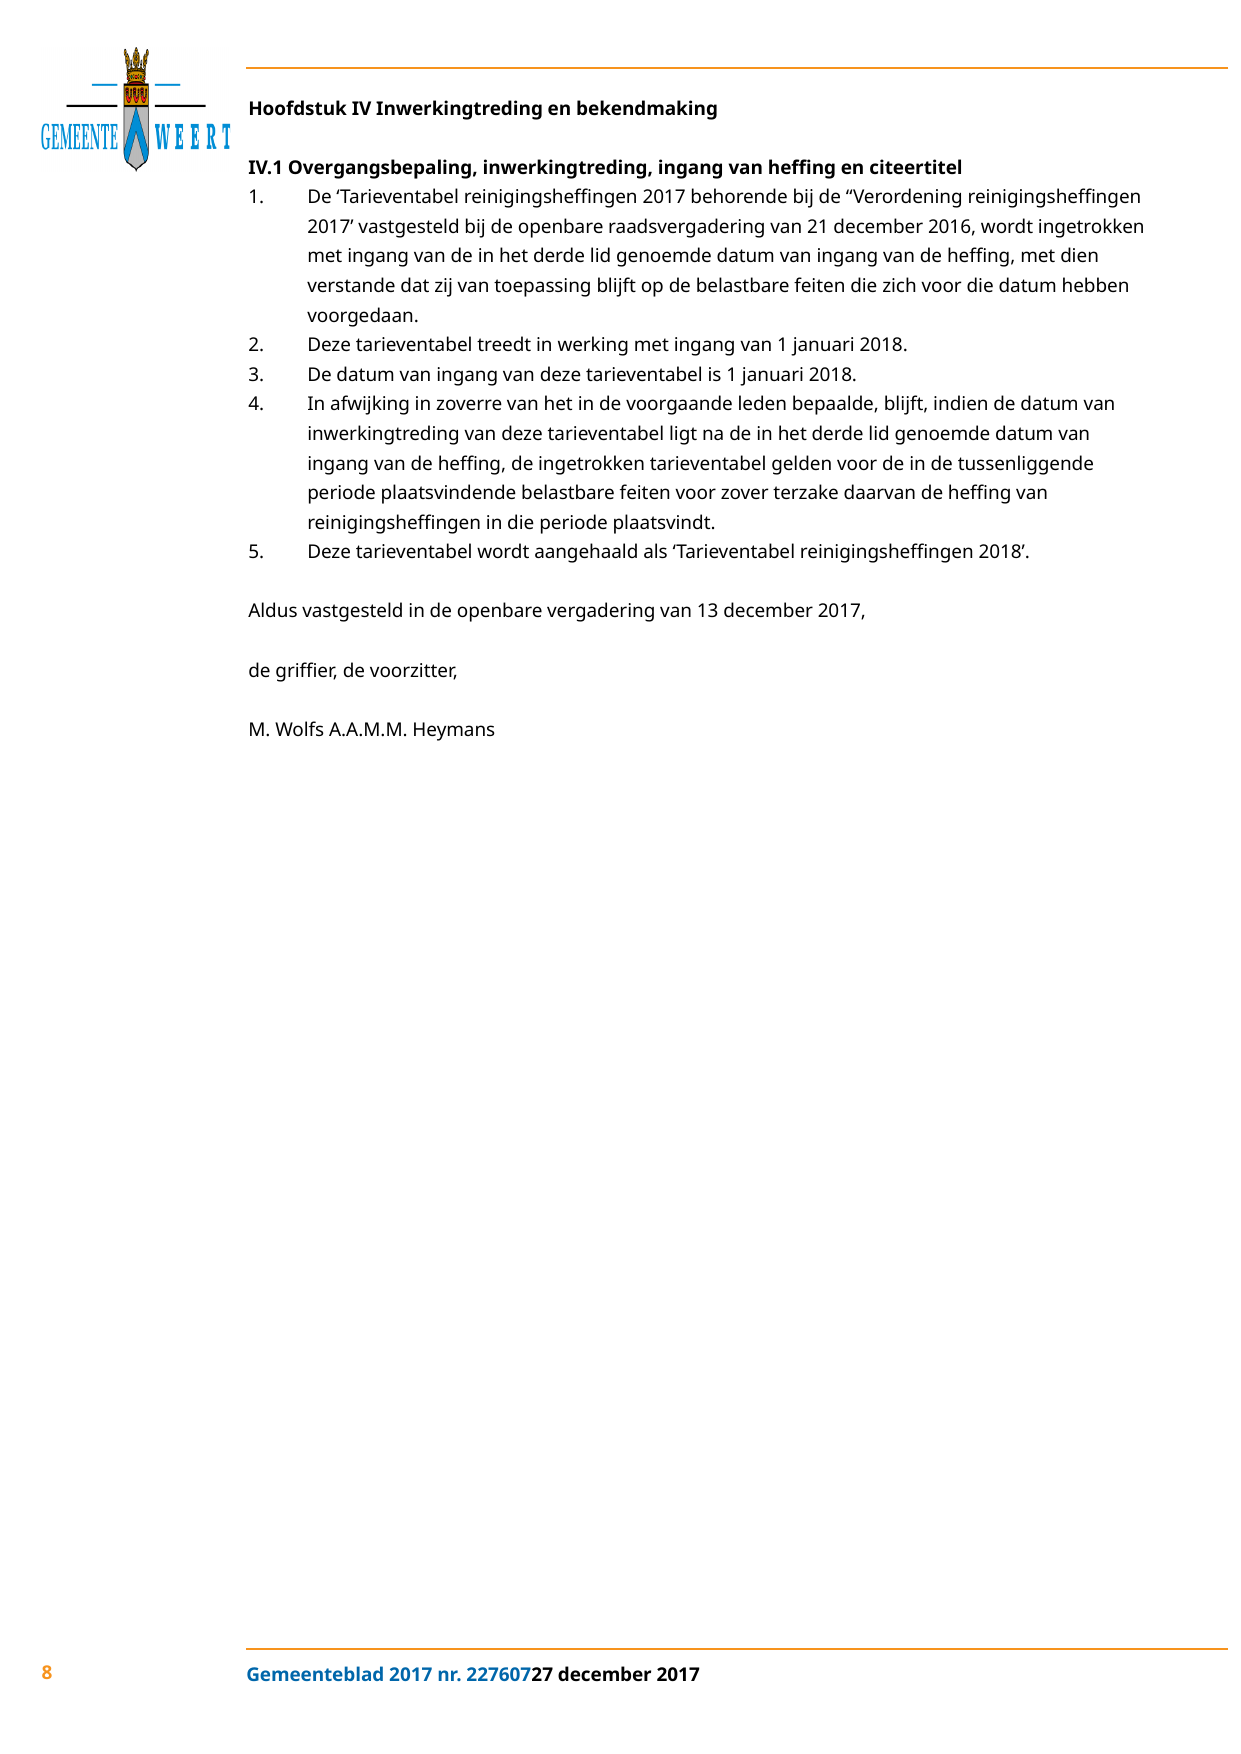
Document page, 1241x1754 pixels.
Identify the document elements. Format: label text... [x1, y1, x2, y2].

list Deze tarieventabel wordt aangehaald als ‘Tarieventabel reinigingsheffingen 2018’. [248, 538, 1152, 564]
text M. Wolfs A.A.M.M. Heymans [248, 716, 1152, 742]
text Aldus vastgesteld in de openbare vergadering van 13 december 2017, [248, 598, 1152, 623]
list In afwijking in zoverre van het in de voorgaande leden bepaalde, blijft, indien de datum van inwerkingtreding van deze tarieventabel ligt na de in het derde lid genoemde datum van ingang van de heffing, de ingetrokken tarieventabel gelden voor de in de tussenliggende periode plaatsvindende belastbare feiten voor zover terzake daarvan de heffing van reinigingsheffingen in die periode plaatsvindt. [248, 391, 1152, 535]
text Hoofdstuk IV Inwerkingtreding en bekendmaking [248, 95, 1152, 121]
text de griffier, de voorzitter, [248, 657, 1152, 683]
picture [41, 47, 231, 172]
list De datum van ingang van deze tarieventabel is 1 januari 2018. [248, 361, 1152, 387]
list Deze tarieventabel treedt in werking met ingang van 1 januari 2018. [248, 331, 1152, 357]
text IV.1 Overgangsbepaling, inwerkingtreding, ingang van heffing en citeertitel [248, 154, 1152, 180]
list De ‘Tarieventabel reinigingsheffingen 2017 behorende bij de “Verordening reinigingsheffingen 2017’ vastgesteld bij de openbare raadsvergadering van 21 december 2016, wordt ingetrokken met ingang van de in het derde lid genoemde datum van ingang van de heffing, met dien verstande dat zij van toepassing blijft op de belastbare feiten die zich voor die datum hebben voorgedaan. [248, 183, 1152, 328]
